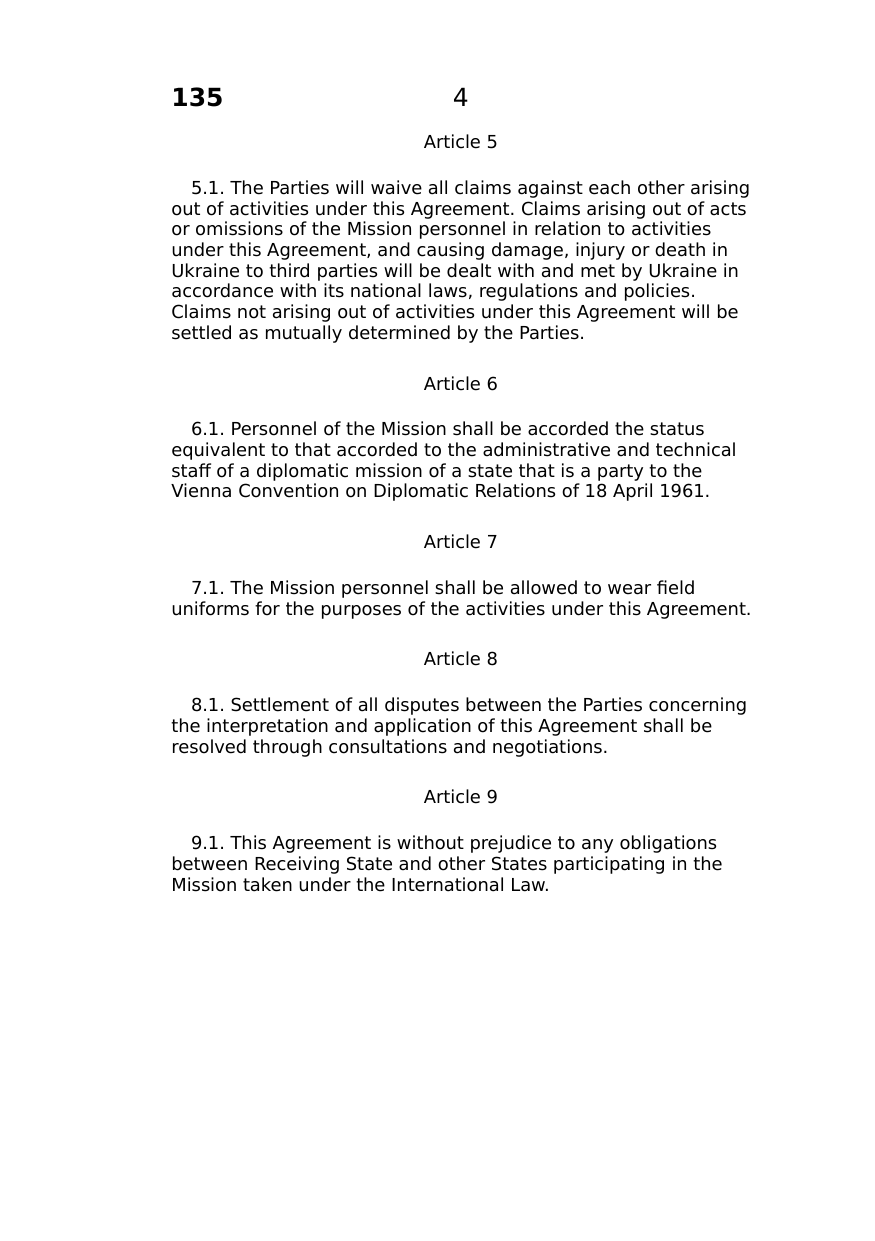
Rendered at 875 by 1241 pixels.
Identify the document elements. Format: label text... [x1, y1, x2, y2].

subtitle Article 7 [171, 532, 756, 553]
text 9.1. This Agreement is without prejudice to any obligations between Receiving State and other States participating in the Mission taken under the International Law. [171, 833, 756, 895]
text 5.1. The Parties will waive all claims against each other arising out of activities under this Agreement. Claims arising out of acts or omissions of the Mission personnel in relation to activities under this Agreement, and causing damage, injury or death in Ukraine to third parties will be dealt with and met by Ukraine in accordance with its national laws, regulations and policies. Claims not arising out of activities under this Agreement will be settled as mutually determined by the Parties. [171, 178, 756, 343]
subtitle Article 8 [171, 649, 756, 670]
text 7.1. The Mission personnel shall be allowed to wear field uniforms for the purposes of the activities under this Agreement. [171, 578, 756, 619]
text 6.1. Personnel of the Mission shall be accorded the status equivalent to that accorded to the administrative and technical staff of a diplomatic mission of a state that is a party to the Vienna Convention on Diplomatic Relations of 18 April 1961. [171, 419, 756, 502]
subtitle Article 6 [171, 373, 756, 394]
subtitle Article 5 [171, 132, 756, 153]
text 8.1. Settlement of all disputes between the Parties concerning the interpretation and application of this Agreement shall be resolved through consultations and negotiations. [171, 695, 756, 757]
subtitle Article 9 [171, 787, 756, 808]
